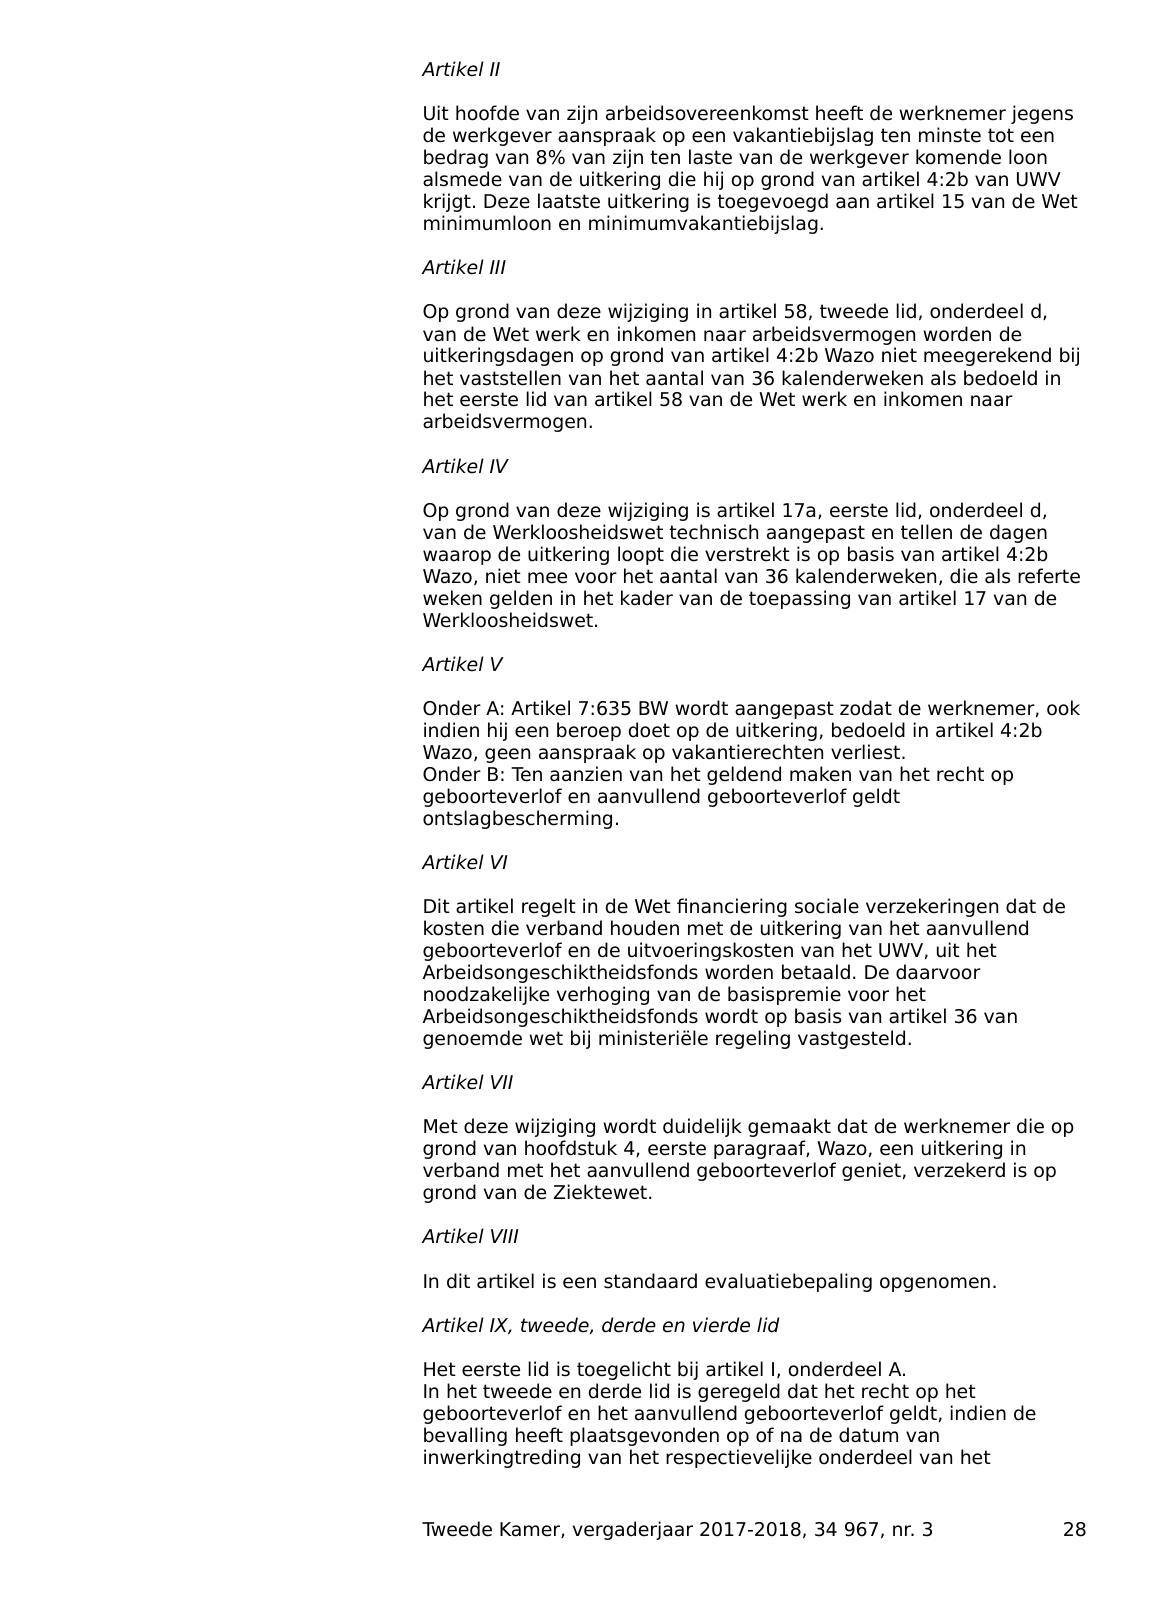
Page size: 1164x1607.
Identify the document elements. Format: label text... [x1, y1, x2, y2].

subtitle Artikel V [422, 654, 1087, 676]
text Het eerste lid is toegelicht bij artikel I, onderdeel A. [422, 1359, 1087, 1381]
text Onder A: Artikel 7:635 BW wordt aangepast zodat de werknemer, ook indien hij een beroep doet op de uitkering, bedoeld in artikel 4:2b Wazo, geen aanspraak op vakantierechten verliest. [422, 698, 1087, 764]
subtitle Artikel IV [422, 456, 1087, 477]
subtitle Artikel VI [422, 852, 1087, 874]
text In het tweede en derde lid is geregeld dat het recht op het geboorteverlof en het aanvullend geboorteverlof geldt, indien de bevalling heeft plaatsgevonden op of na de datum van inwerkingtreding van het respectievelijke onderdeel van het [422, 1381, 1087, 1469]
text Op grond van deze wijziging in artikel 58, tweede lid, onderdeel d, van de Wet werk en inkomen naar arbeidsvermogen worden de uitkeringsdagen op grond van artikel 4:2b Wazo niet meegerekend bij het vaststellen van het aantal van 36 kalenderweken als bedoeld in het eerste lid van artikel 58 van de Wet werk en inkomen naar arbeidsvermogen. [422, 301, 1087, 433]
text Dit artikel regelt in de Wet financiering sociale verzekeringen dat de kosten die verband houden met de uitkering van het aanvullend geboorteverlof en de uitvoeringskosten van het UWV, uit het Arbeidsongeschiktheidsfonds worden betaald. De daarvoor noodzakelijke verhoging van de basispremie voor het Arbeidsongeschiktheidsfonds wordt op basis van artikel 36 van genoemde wet bij ministeriële regeling vastgesteld. [422, 896, 1087, 1050]
text Uit hoofde van zijn arbeidsovereenkomst heeft de werknemer jegens de werkgever aanspraak op een vakantiebijslag ten minste tot een bedrag van 8% van zijn ten laste van de werkgever komende loon alsmede van de uitkering die hij op grond van artikel 4:2b van UWV krijgt. Deze laatste uitkering is toegevoegd aan artikel 15 van de Wet minimumloon en minimumvakantiebijslag. [422, 103, 1087, 235]
text Onder B: Ten aanzien van het geldend maken van het recht op geboorteverlof en aanvullend geboorteverlof geldt ontslagbescherming. [422, 764, 1087, 830]
subtitle Artikel II [422, 59, 1087, 81]
subtitle Artikel III [422, 257, 1087, 279]
subtitle Artikel VII [422, 1072, 1087, 1094]
text Met deze wijziging wordt duidelijk gemaakt dat de werknemer die op grond van hoofdstuk 4, eerste paragraaf, Wazo, een uitkering in verband met het aanvullend geboorteverlof geniet, verzekerd is op grond van de Ziektewet. [422, 1116, 1087, 1204]
text Op grond van deze wijziging is artikel 17a, eerste lid, onderdeel d, van de Werkloosheidswet technisch aangepast en tellen de dagen waarop de uitkering loopt die verstrekt is op basis van artikel 4:2b Wazo, niet mee voor het aantal van 36 kalenderweken, die als referte weken gelden in het kader van de toepassing van artikel 17 van de Werkloosheidswet. [422, 500, 1087, 632]
subtitle Artikel IX, tweede, derde en vierde lid [422, 1315, 1087, 1337]
text In dit artikel is een standaard evaluatiebepaling opgenomen. [422, 1271, 1087, 1293]
subtitle Artikel VIII [422, 1226, 1087, 1248]
